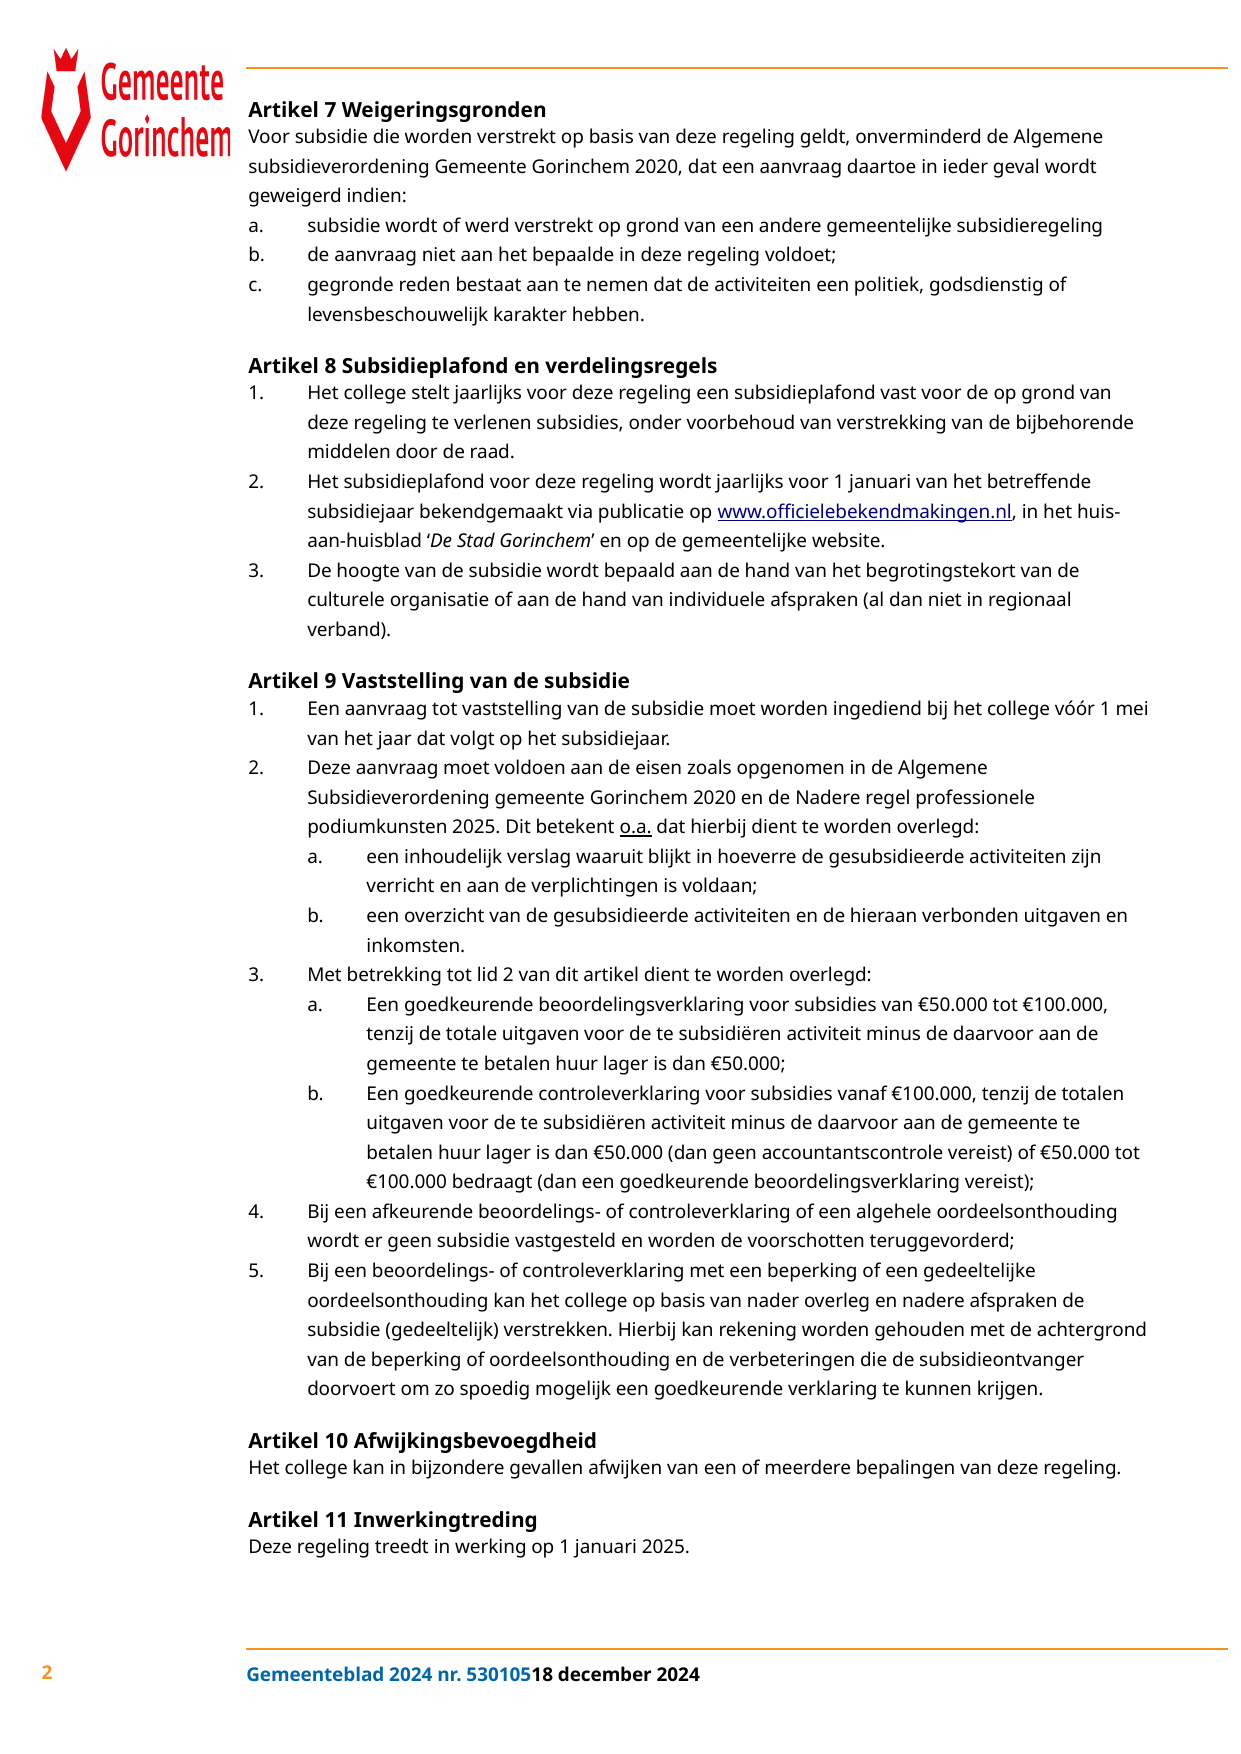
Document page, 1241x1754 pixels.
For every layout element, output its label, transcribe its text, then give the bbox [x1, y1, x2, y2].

list Een goedkeurende beoordelingsverklaring voor subsidies van €50.000 tot €100.000, tenzij de totale uitgaven voor de te subsidiëren activiteit minus de daarvoor aan de gemeente te betalen huur lager is dan €50.000; [307, 991, 1152, 1076]
list gegronde reden bestaat aan te nemen dat de activiteiten een politiek, godsdienstig of levensbeschouwelijk karakter hebben. [248, 271, 1152, 326]
list Een goedkeurende controleverklaring voor subsidies vanaf €100.000, tenzij de totalen uitgaven voor de te subsidiëren activiteit minus de daarvoor aan de gemeente te betalen huur lager is dan €50.000 (dan geen accountantscontrole vereist) of €50.000 tot €100.000 bedraagt (dan een goedkeurende beoordelingsverklaring vereist); [307, 1080, 1152, 1194]
list een overzicht van de gesubsidieerde activiteiten en de hieraan verbonden uitgaven en inkomsten. [307, 902, 1152, 957]
list Bij een beoordelings- of controleverklaring met een beperking of een gedeeltelijke oordeelsonthouding kan het college op basis van nader overleg en nadere afspraken de subsidie (gedeeltelijk) verstrekken. Hierbij kan rekening worden gehouden met de achtergrond van de beperking of oordeelsonthouding en de verbeteringen die de subsidieontvanger doorvoert om zo spoedig mogelijk een goedkeurende verklaring te kunnen krijgen. [248, 1257, 1152, 1401]
list Deze aanvraag moet voldoen aan de eisen zoals opgenomen in de Algemene Subsidieverordening gemeente Gorinchem 2020 en de Nadere regel professionele podiumkunsten 2025. Dit betekent o.a. dat hierbij dient te worden overlegd: [248, 754, 1152, 839]
list Bij een afkeurende beoordelings- of controleverklaring of een algehele oordeelsonthouding wordt er geen subsidie vastgesteld en worden de voorschotten teruggevorderd; [248, 1198, 1152, 1253]
text Artikel 7 Weigeringsgronden [248, 95, 1152, 123]
text Artikel 10 Afwijkingsbevoegdheid [248, 1426, 1152, 1454]
list Met betrekking tot lid 2 van dit artikel dient te worden overlegd: [248, 961, 1152, 987]
text Voor subsidie die worden verstrekt op basis van deze regeling geldt, onverminderd de Algemene subsidieverordening Gemeente Gorinchem 2020, dat een aanvraag daartoe in ieder geval wordt geweigerd indien: [248, 123, 1152, 208]
text Het college kan in bijzondere gevallen afwijken van een of meerdere bepalingen van deze regeling. [248, 1454, 1152, 1480]
list Het college stelt jaarlijks voor deze regeling een subsidieplafond vast voor de op grond van deze regeling te verlenen subsidies, onder voorbehoud van verstrekking van de bijbehorende middelen door de raad. [248, 379, 1152, 464]
text Artikel 11 Inwerkingtreding [248, 1505, 1152, 1533]
list subsidie wordt of werd verstrekt op grond van een andere gemeentelijke subsidieregeling [248, 212, 1152, 238]
text Artikel 9 Vaststelling van de subsidie [248, 667, 1152, 695]
text Deze regeling treedt in werking op 1 januari 2025. [248, 1533, 1152, 1559]
list de aanvraag niet aan het bepaalde in deze regeling voldoet; [248, 242, 1152, 267]
picture [41, 47, 231, 172]
list Het subsidieplafond voor deze regeling wordt jaarlijks voor 1 januari van het betreffende subsidiejaar bekendgemaakt via publicatie op www.officielebekendmakingen.nl, in het huis-aan-huisblad ‘De Stad Gorinchem’ en op de gemeentelijke website. [248, 468, 1152, 553]
list De hoogte van de subsidie wordt bepaald aan de hand van het begrotingstekort van de culturele organisatie of aan de hand van individuele afspraken (al dan niet in regionaal verband). [248, 557, 1152, 642]
text Artikel 8 Subsidieplafond en verdelingsregels [248, 351, 1152, 379]
list Een aanvraag tot vaststelling van de subsidie moet worden ingediend bij het college vóór 1 mei van het jaar dat volgt op het subsidiejaar. [248, 695, 1152, 750]
list een inhoudelijk verslag waaruit blijkt in hoeverre de gesubsidieerde activiteiten zijn verricht en aan de verplichtingen is voldaan; [307, 843, 1152, 898]
